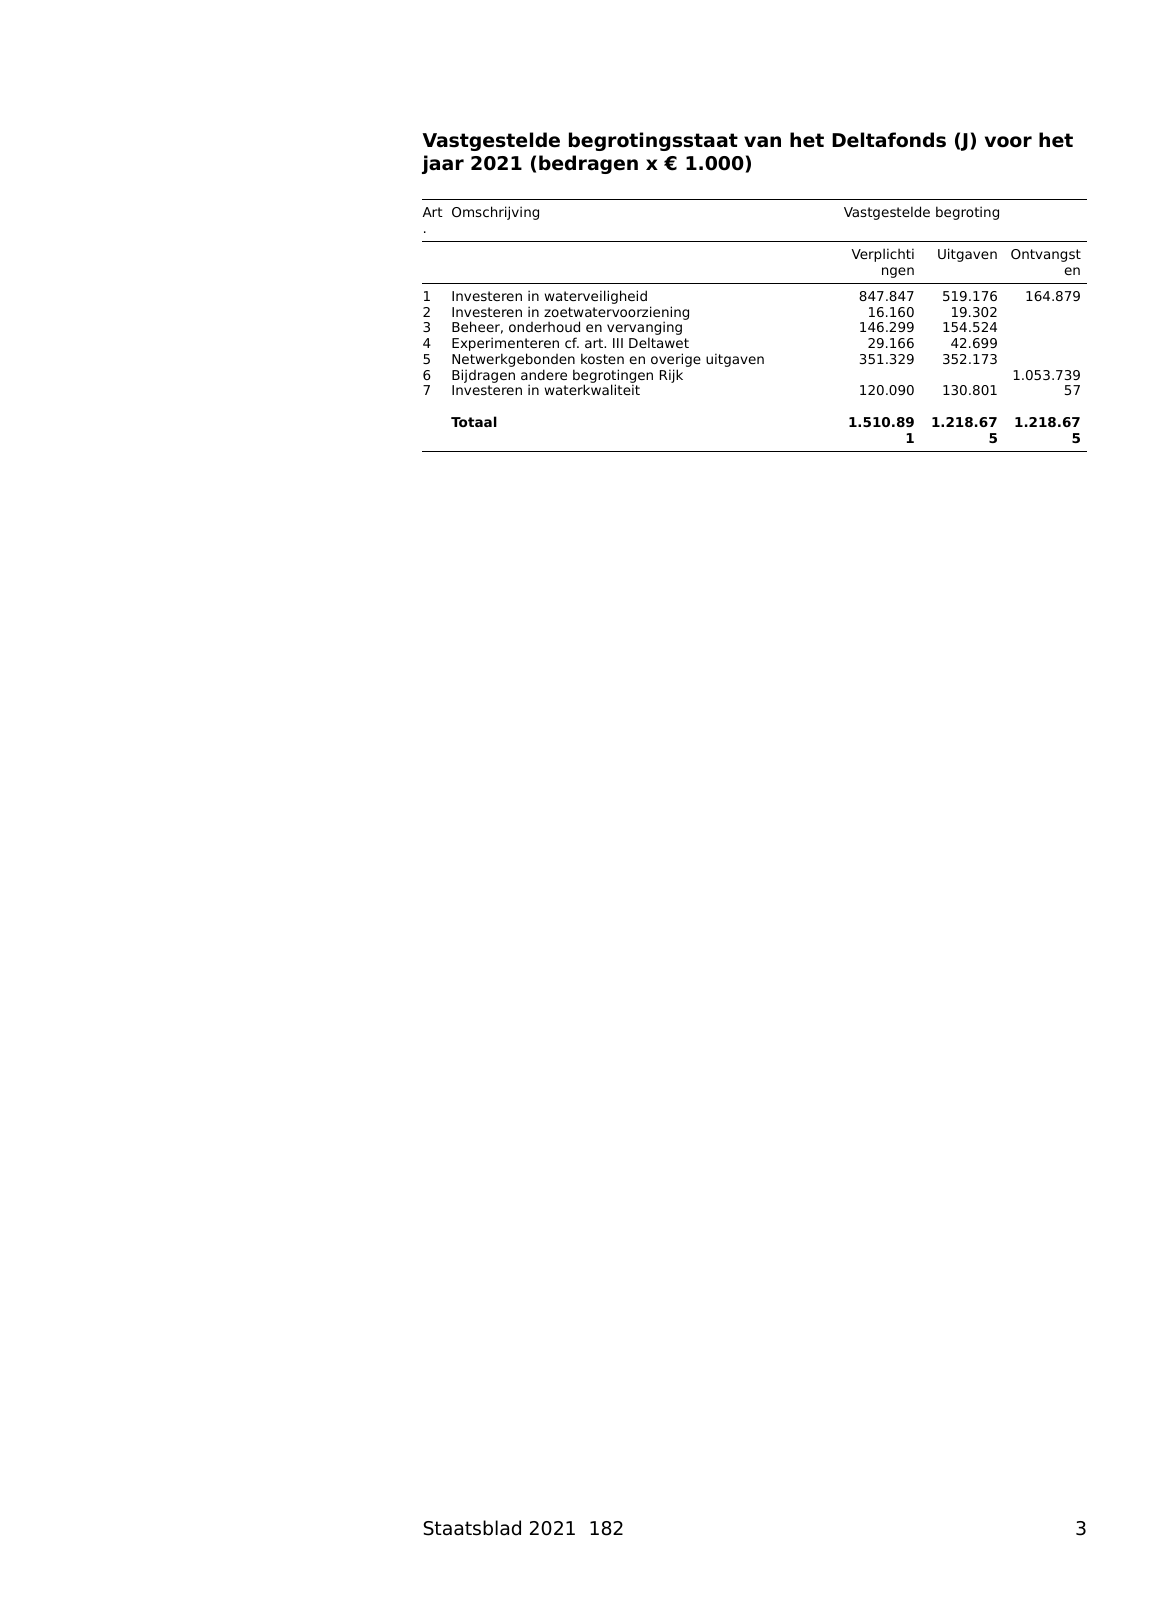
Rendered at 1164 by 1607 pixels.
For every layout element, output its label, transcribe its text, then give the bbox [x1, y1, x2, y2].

table_cell 120.090 [838, 383, 921, 399]
table_cell 19.302 [921, 305, 1003, 320]
table_cell 1.510.891 [838, 415, 921, 451]
table_cell 16.160 [838, 305, 921, 320]
table_header Art. [422, 200, 445, 241]
table_cell [445, 242, 837, 283]
table_cell [1004, 336, 1087, 352]
table_cell [1004, 305, 1087, 320]
table_cell 6 [422, 368, 445, 383]
table_cell 1.218.675 [1004, 415, 1087, 451]
table_cell [1004, 352, 1087, 367]
table_cell [838, 399, 921, 415]
table_cell 146.299 [838, 320, 921, 336]
table_cell 154.524 [921, 320, 1003, 336]
table_cell 1.053.739 [1004, 368, 1087, 383]
table_cell Experimenteren cf. art. III Deltawet [445, 336, 837, 352]
table_cell 7 [422, 383, 445, 399]
table_cell 1.218.675 [921, 415, 1003, 451]
table_header Omschrijving [445, 200, 837, 241]
table_cell 130.801 [921, 383, 1003, 399]
table_cell 352.173 [921, 352, 1003, 367]
table_cell Bijdragen andere begrotingen Rijk [445, 368, 837, 383]
table_cell 57 [1004, 383, 1087, 399]
table_cell 42.699 [921, 336, 1003, 352]
table_cell [422, 399, 445, 415]
table_cell 351.329 [838, 352, 921, 367]
table_cell Investeren in waterveiligheid [445, 284, 837, 304]
table_cell Verplichtingen [838, 242, 921, 283]
table_cell Netwerkgebonden kosten en overige uitgaven [445, 352, 837, 367]
table_cell Investeren in waterkwaliteit [445, 383, 837, 399]
table_cell Uitgaven [921, 242, 1003, 283]
table_cell 3 [422, 320, 445, 336]
table_cell 2 [422, 305, 445, 320]
table_cell 5 [422, 352, 445, 367]
table_cell 29.166 [838, 336, 921, 352]
table_cell [422, 415, 445, 451]
table_cell [1004, 399, 1087, 415]
table_cell [445, 399, 837, 415]
table_cell 519.176 [921, 284, 1003, 304]
table_cell Investeren in zoetwatervoorziening [445, 305, 837, 320]
table_cell [921, 368, 1003, 383]
table_cell Totaal [445, 415, 837, 451]
table_cell Ontvangsten [1004, 242, 1087, 283]
table_cell 164.879 [1004, 284, 1087, 304]
table_cell 1 [422, 284, 445, 304]
subtitle Vastgestelde begrotingsstaat van het Deltafonds (J) voor het jaar 2021 (bedragen x € 1.000) [422, 130, 1087, 174]
table_cell [838, 368, 921, 383]
table_header Vastgestelde begroting [838, 200, 1087, 241]
table_cell Beheer, onderhoud en vervanging [445, 320, 837, 336]
table_cell [1004, 320, 1087, 336]
table_cell [422, 242, 445, 283]
table_cell [921, 399, 1003, 415]
table_cell 4 [422, 336, 445, 352]
table_cell 847.847 [838, 284, 921, 304]
